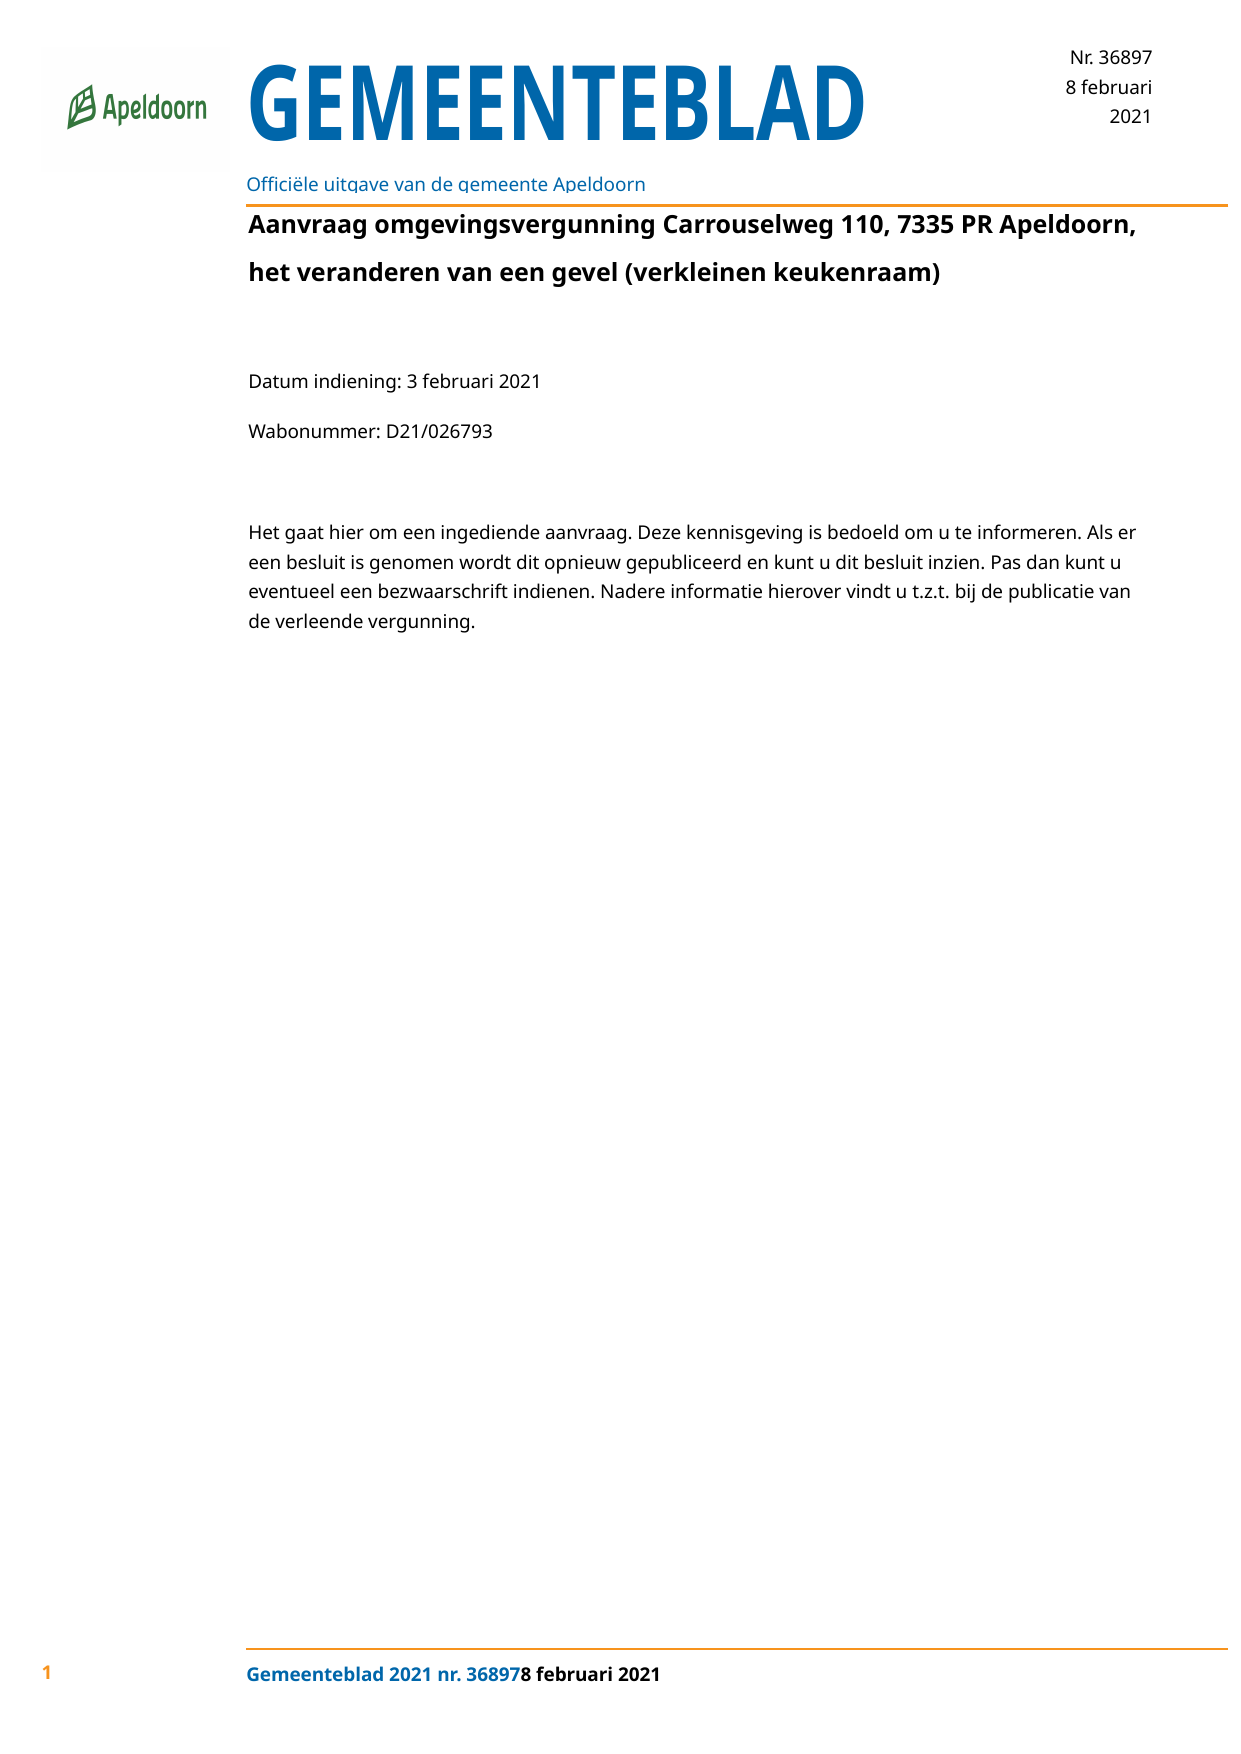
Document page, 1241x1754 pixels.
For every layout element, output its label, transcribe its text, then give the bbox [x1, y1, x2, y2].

text Datum indiening: 3 februari 2021 [248, 368, 1152, 394]
text Het gaat hier om een ingediende aanvraag. Deze kennisgeving is bedoeld om u te informeren. Als er een besluit is genomen wordt dit opnieuw gepubliceerd en kunt u dit besluit inzien. Pas dan kunt u eventueel een bezwaarschrift indienen. Nadere informatie hierover vindt u t.z.t. bij de publicatie van de verleende vergunning. [248, 519, 1152, 634]
picture [41, 47, 231, 172]
text Wabonummer: D21/026793 [248, 419, 1152, 444]
text Aanvraag omgevingsvergunning Carrouselweg 110, 7335 PR Apeldoorn, het veranderen van een gevel (verkleinen keukenraam) [248, 207, 1152, 288]
